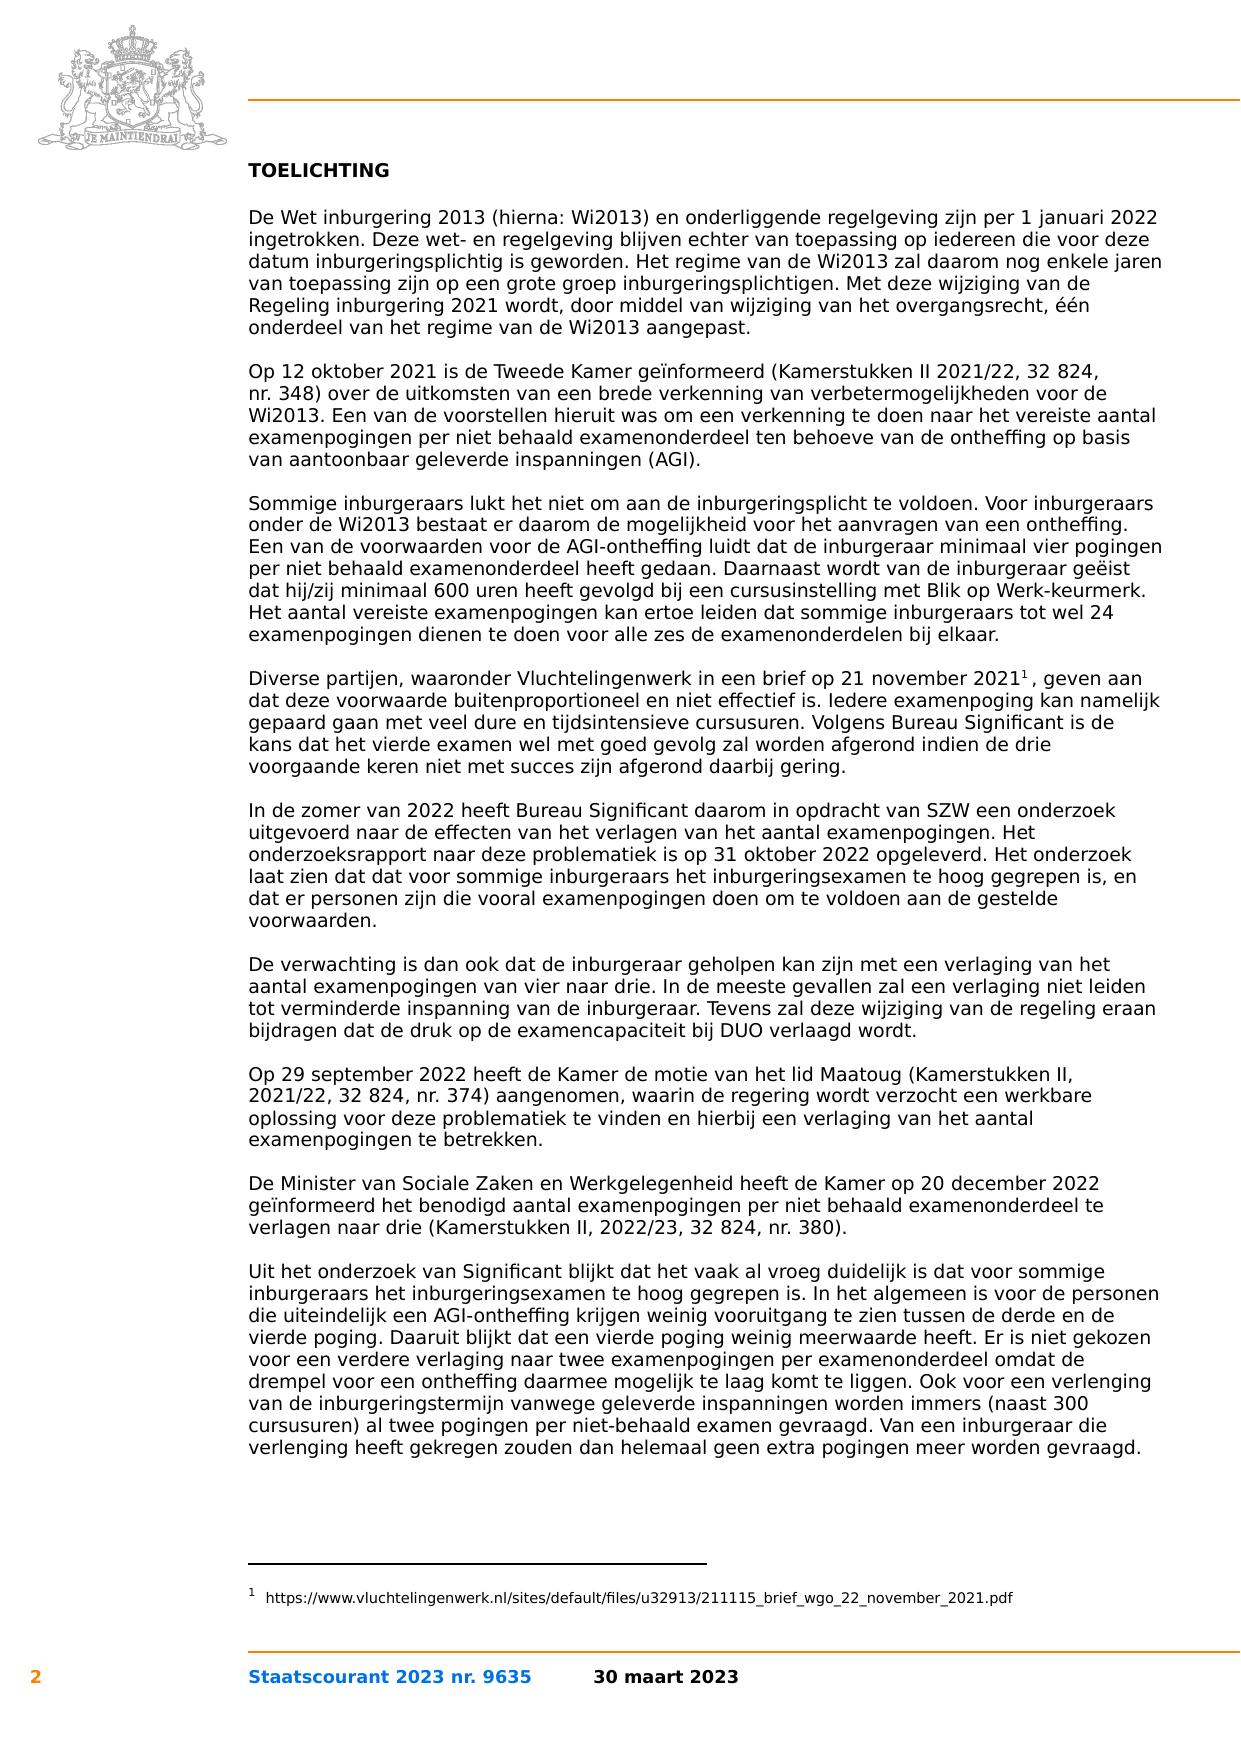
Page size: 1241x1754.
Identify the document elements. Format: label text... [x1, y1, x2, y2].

text https://www.vluchtelingenwerk.nl/sites/default/files/u32913/211115_brief_wgo_22_november_2021.pdf [248, 1586, 1163, 1608]
text De Wet inburgering 2013 (hierna: Wi2013) en onderliggende regelgeving zijn per 1 januari 2022 ingetrokken. Deze wet- en regelgeving blijven echter van toepassing op iedereen die voor deze datum inburgeringsplichtig is geworden. Het regime van de Wi2013 zal daarom nog enkele jaren van toepassing zijn op een grote groep inburgeringsplichtigen. Met deze wijziging van de Regeling inburgering 2021 wordt, door middel van wijziging van het overgangsrecht, één onderdeel van het regime van de Wi2013 aangepast. [248, 207, 1163, 339]
text De Minister van Sociale Zaken en Werkgelegenheid heeft de Kamer op 20 december 2022 geïnformeerd het benodigd aantal examenpogingen per niet behaald examenonderdeel te verlagen naar drie (Kamerstukken II, 2022/23, 32 824, nr. 380). [248, 1173, 1163, 1239]
text Uit het onderzoek van Significant blijkt dat het vaak al vroeg duidelijk is dat voor sommige inburgeraars het inburgeringsexamen te hoog gegrepen is. In het algemeen is voor de personen die uiteindelijk een AGI-ontheffing krijgen weinig vooruitgang te zien tussen de derde en de vierde poging. Daaruit blijkt dat een vierde poging weinig meerwaarde heeft. Er is niet gekozen voor een verdere verlaging naar twee examenpogingen per examenonderdeel omdat de drempel voor een ontheffing daarmee mogelijk te laag komt te liggen. Ook voor een verlenging van de inburgeringstermijn vanwege geleverde inspanningen worden immers (naast 300 cursusuren) al twee pogingen per niet-behaald examen gevraagd. Van een inburgeraar die verlenging heeft gekregen zouden dan helemaal geen extra pogingen meer worden gevraagd. [248, 1261, 1163, 1459]
text Op 12 oktober 2021 is de Tweede Kamer geïnformeerd (Kamerstukken II 2021/22, 32 824, nr. 348) over de uitkomsten van een brede verkenning van verbetermogelijkheden voor de Wi2013. Een van de voorstellen hieruit was om een verkenning te doen naar het vereiste aantal examenpogingen per niet behaald examenonderdeel ten behoeve van de ontheffing op basis van aantoonbaar geleverde inspanningen (AGI). [248, 361, 1163, 471]
subtitle TOELICHTING [248, 160, 1163, 182]
picture [38, 25, 227, 150]
text De verwachting is dan ook dat de inburgeraar geholpen kan zijn met een verlaging van het aantal examenpogingen van vier naar drie. In de meeste gevallen zal een verlaging niet leiden tot verminderde inspanning van de inburgeraar. Tevens zal deze wijziging van de regeling eraan bijdragen dat de druk op de examencapaciteit bij DUO verlaagd wordt. [248, 954, 1163, 1042]
text Op 29 september 2022 heeft de Kamer de motie van het lid Maatoug (Kamerstukken II, 2021/22, 32 824, nr. 374) aangenomen, waarin de regering wordt verzocht een werkbare oplossing voor deze problematiek te vinden en hierbij een verlaging van het aantal examenpogingen te betrekken. [248, 1063, 1163, 1151]
text Sommige inburgeraars lukt het niet om aan de inburgeringsplicht te voldoen. Voor inburgeraars onder de Wi2013 bestaat er daarom de mogelijkheid voor het aanvragen van een ontheffing. Een van de voorwaarden voor de AGI-ontheffing luidt dat de inburgeraar minimaal vier pogingen per niet behaald examenonderdeel heeft gedaan. Daarnaast wordt van de inburgeraar geëist dat hij/zij minimaal 600 uren heeft gevolgd bij een cursusinstelling met Blik op Werk-keurmerk. Het aantal vereiste examenpogingen kan ertoe leiden dat sommige inburgeraars tot wel 24 examenpogingen dienen te doen voor alle zes de examenonderdelen bij elkaar. [248, 492, 1163, 646]
text Diverse partijen, waaronder Vluchtelingenwerk in een brief op 21 november 2021, geven aan dat deze voorwaarde buitenproportioneel en niet effectief is. Iedere examenpoging kan namelijk gepaard gaan met veel dure en tijdsintensieve cursusuren. Volgens Bureau Significant is de kans dat het vierde examen wel met goed gevolg zal worden afgerond indien de drie voorgaande keren niet met succes zijn afgerond daarbij gering. [248, 668, 1163, 778]
text In de zomer van 2022 heeft Bureau Significant daarom in opdracht van SZW een onderzoek uitgevoerd naar de effecten van het verlagen van het aantal examenpogingen. Het onderzoeksrapport naar deze problematiek is op 31 oktober 2022 opgeleverd. Het onderzoek laat zien dat dat voor sommige inburgeraars het inburgeringsexamen te hoog gegrepen is, en dat er personen zijn die vooral examenpogingen doen om te voldoen aan de gestelde voorwaarden. [248, 800, 1163, 932]
